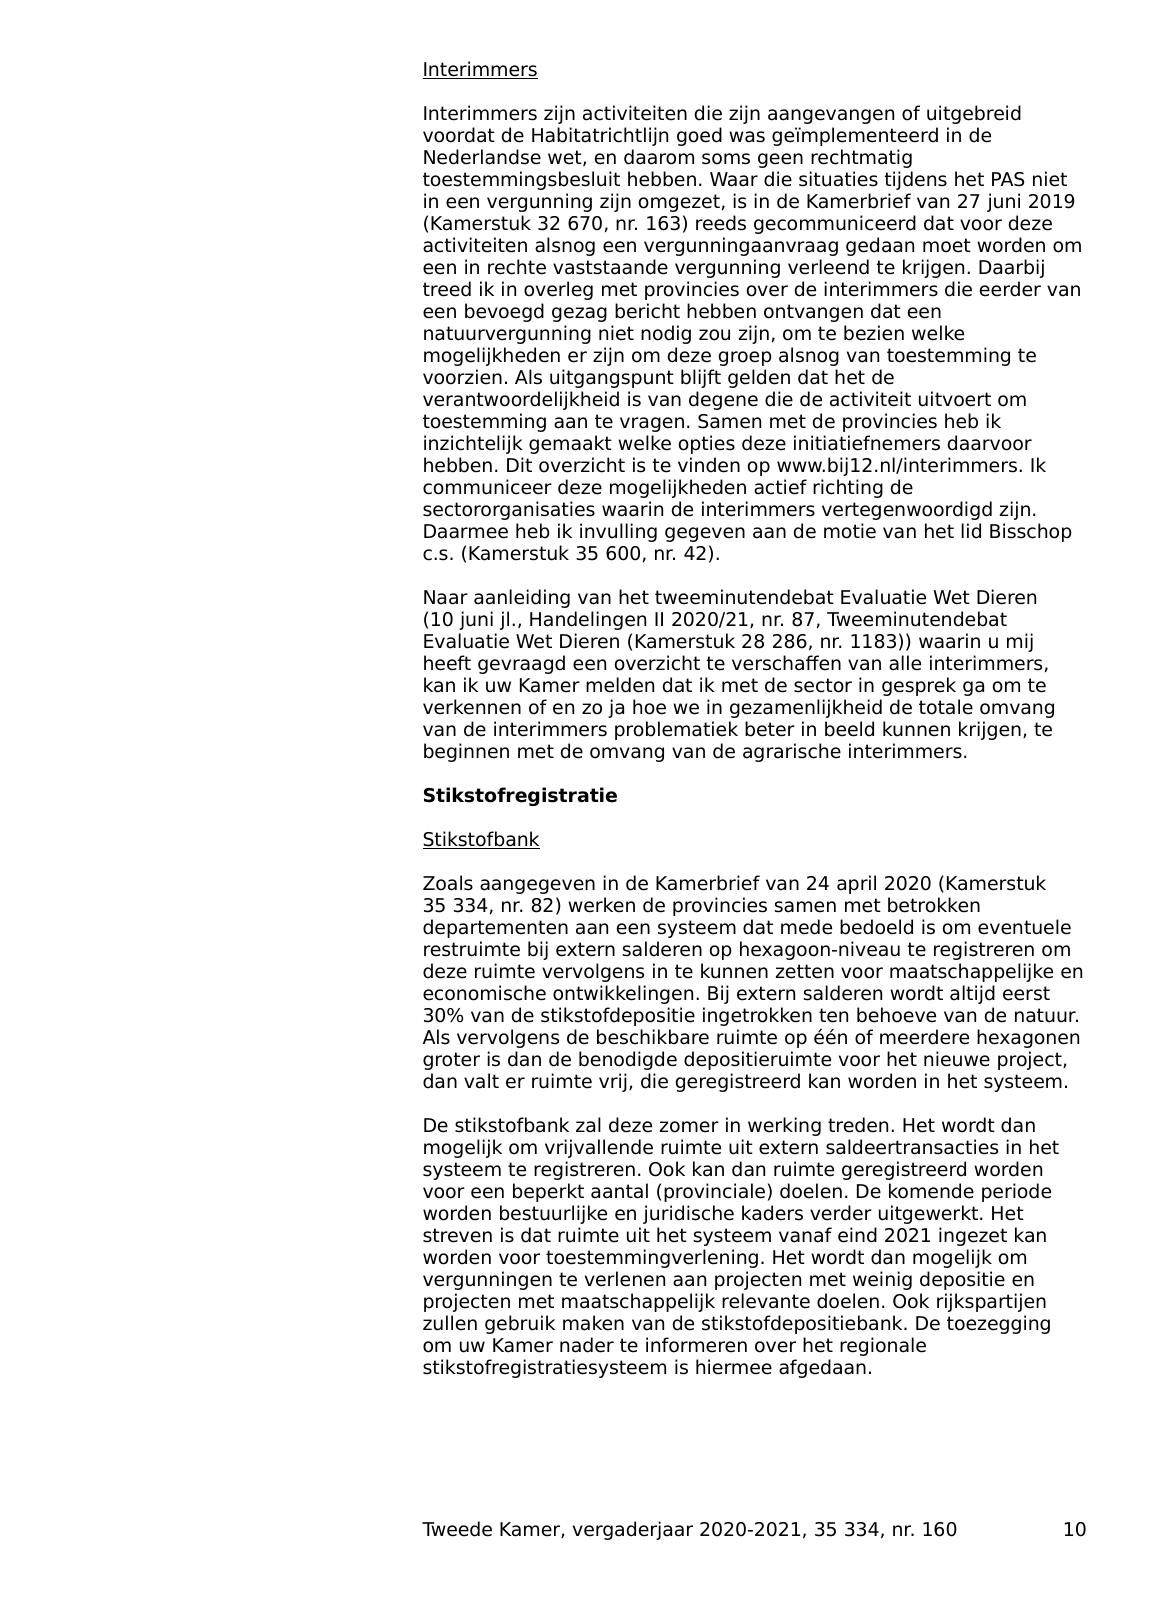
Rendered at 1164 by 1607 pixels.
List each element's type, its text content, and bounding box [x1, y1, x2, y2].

subtitle Interimmers [422, 59, 1087, 81]
text Interimmers zijn activiteiten die zijn aangevangen of uitgebreid voordat de Habitatrichtlijn goed was geïmplementeerd in de Nederlandse wet, en daarom soms geen rechtmatig toestemmingsbesluit hebben. Waar die situaties tijdens het PAS niet in een vergunning zijn omgezet, is in de Kamerbrief van 27 juni 2019 (Kamerstuk 32 670, nr. 163) reeds gecommuniceerd dat voor deze activiteiten alsnog een vergunningaanvraag gedaan moet worden om een in rechte vaststaande vergunning verleend te krijgen. Daarbij treed ik in overleg met provincies over de interimmers die eerder van een bevoegd gezag bericht hebben ontvangen dat een natuurvergunning niet nodig zou zijn, om te bezien welke mogelijkheden er zijn om deze groep alsnog van toestemming te voorzien. Als uitgangspunt blijft gelden dat het de verantwoordelijkheid is van degene die de activiteit uitvoert om toestemming aan te vragen. Samen met de provincies heb ik inzichtelijk gemaakt welke opties deze initiatiefnemers daarvoor hebben. Dit overzicht is te vinden op www.bij12.nl/interimmers. Ik communiceer deze mogelijkheden actief richting de sectororganisaties waarin de interimmers vertegenwoordigd zijn. Daarmee heb ik invulling gegeven aan de motie van het lid Bisschop c.s. (Kamerstuk 35 600, nr. 42). [422, 103, 1087, 565]
text De stikstofbank zal deze zomer in werking treden. Het wordt dan mogelijk om vrijvallende ruimte uit extern saldeertransacties in het systeem te registreren. Ook kan dan ruimte geregistreerd worden voor een beperkt aantal (provinciale) doelen. De komende periode worden bestuurlijke en juridische kaders verder uitgewerkt. Het streven is dat ruimte uit het systeem vanaf eind 2021 ingezet kan worden voor toestemmingverlening. Het wordt dan mogelijk om vergunningen te verlenen aan projecten met weinig depositie en projecten met maatschappelijk relevante doelen. Ook rijkspartijen zullen gebruik maken van de stikstofdepositiebank. De toezegging om uw Kamer nader te informeren over het regionale stikstofregistratiesysteem is hiermee afgedaan. [422, 1115, 1087, 1379]
subtitle Stikstofbank [422, 829, 1087, 851]
text Naar aanleiding van het tweeminutendebat Evaluatie Wet Dieren (10 juni jl., Handelingen II 2020/21, nr. 87, Tweeminutendebat Evaluatie Wet Dieren (Kamerstuk 28 286, nr. 1183)) waarin u mij heeft gevraagd een overzicht te verschaffen van alle interimmers, kan ik uw Kamer melden dat ik met de sector in gesprek ga om te verkennen of en zo ja hoe we in gezamenlijkheid de totale omvang van de interimmers problematiek beter in beeld kunnen krijgen, te beginnen met de omvang van de agrarische interimmers. [422, 587, 1087, 763]
text Zoals aangegeven in de Kamerbrief van 24 april 2020 (Kamerstuk 35 334, nr. 82) werken de provincies samen met betrokken departementen aan een systeem dat mede bedoeld is om eventuele restruimte bij extern salderen op hexagoon-niveau te registreren om deze ruimte vervolgens in te kunnen zetten voor maatschappelijke en economische ontwikkelingen. Bij extern salderen wordt altijd eerst 30% van de stikstofdepositie ingetrokken ten behoeve van de natuur. Als vervolgens de beschikbare ruimte op één of meerdere hexagonen groter is dan de benodigde depositieruimte voor het nieuwe project, dan valt er ruimte vrij, die geregistreerd kan worden in het systeem. [422, 873, 1087, 1093]
subtitle Stikstofregistratie [422, 785, 1087, 807]
